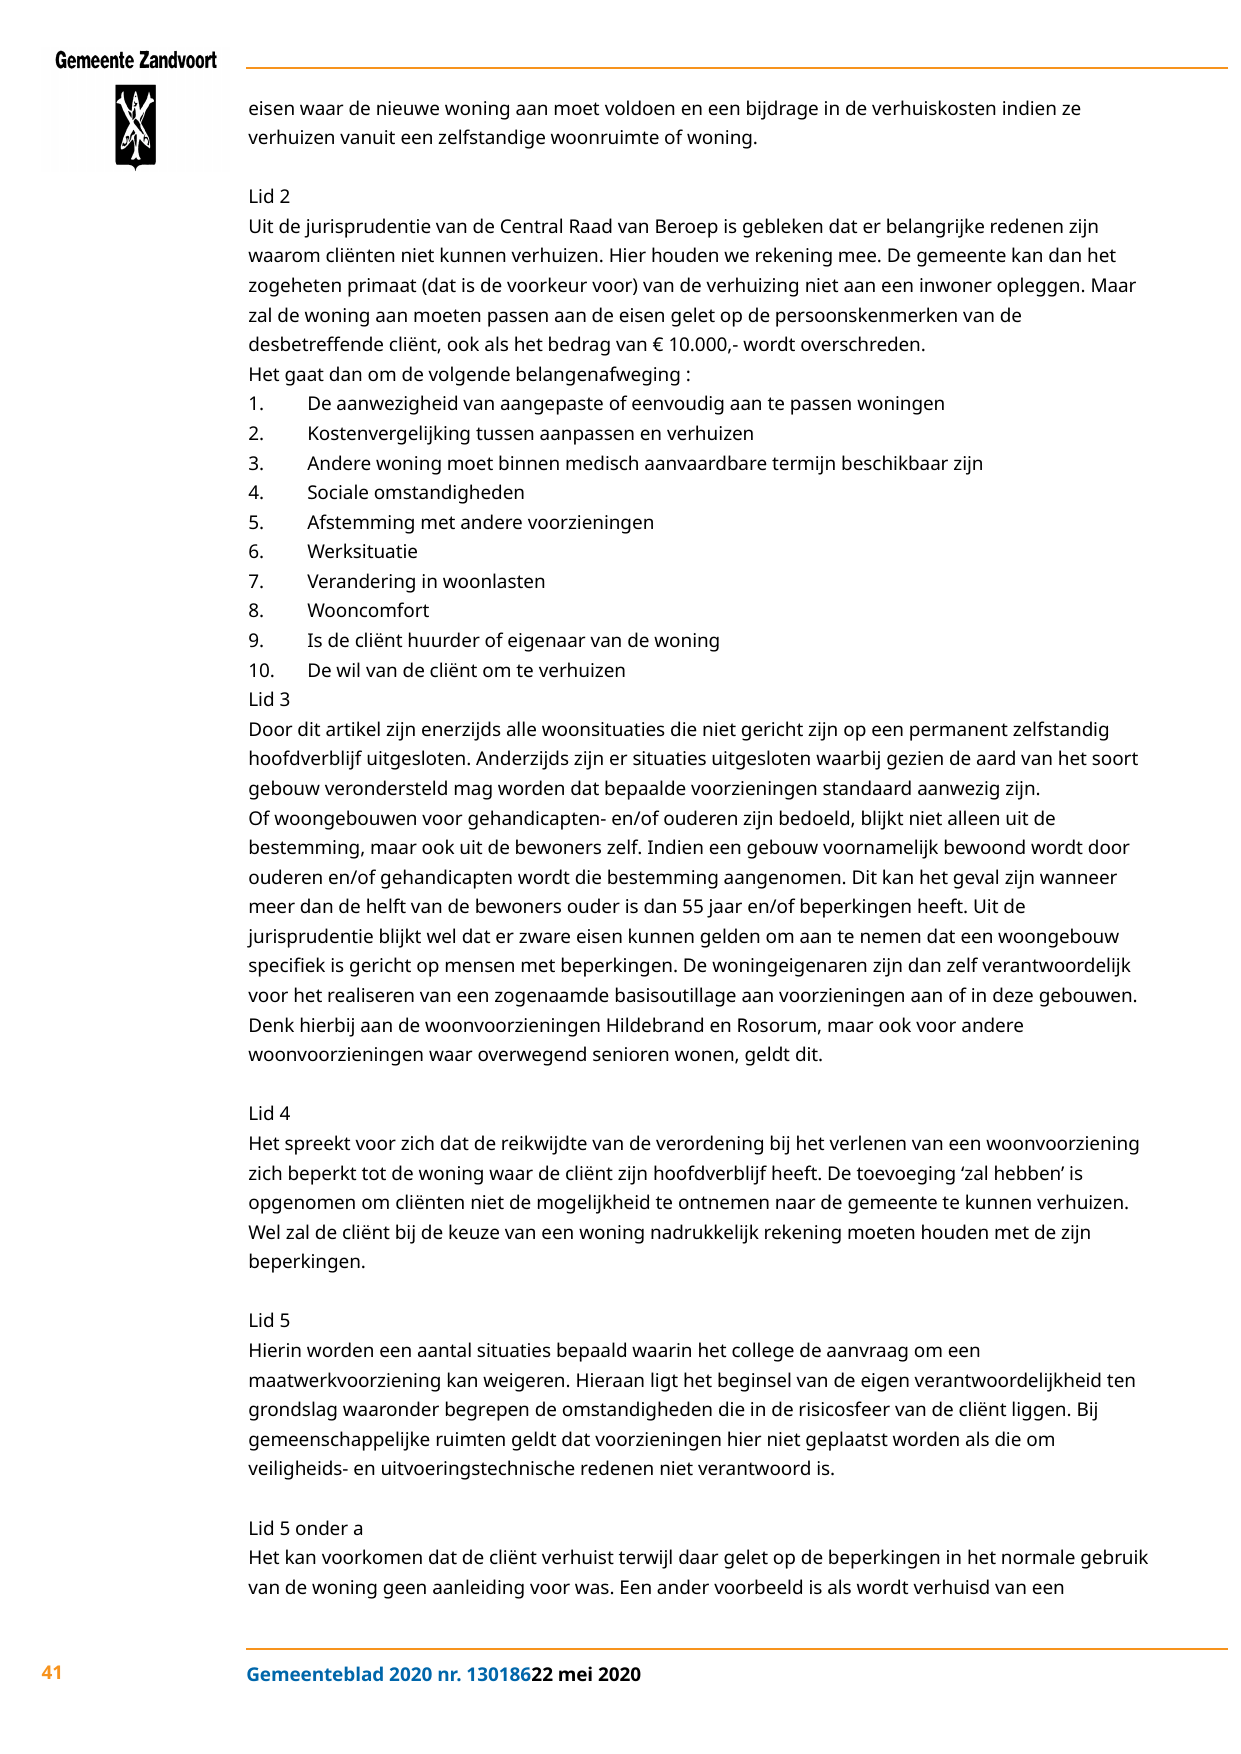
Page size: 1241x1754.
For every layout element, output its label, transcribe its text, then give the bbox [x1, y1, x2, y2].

text Uit de jurisprudentie van de Central Raad van Beroep is gebleken dat er belangrijke redenen zijn waarom cliënten niet kunnen verhuizen. Hier houden we rekening mee. De gemeente kan dan het zogeheten primaat (dat is de voorkeur voor) van de verhuizing niet aan een inwoner opleggen. Maar zal de woning aan moeten passen aan de eisen gelet op de persoonskenmerken van de desbetreffende cliënt, ook als het bedrag van € 10.000,- wordt overschreden. [248, 213, 1152, 357]
text Het spreekt voor zich dat de reikwijdte van de verordening bij het verlenen van een woonvoorziening zich beperkt tot de woning waar de cliënt zijn hoofdverblijf heeft. De toevoeging ‘zal hebben’ is opgenomen om cliënten niet de mogelijkheid te ontnemen naar de gemeente te kunnen verhuizen. Wel zal de cliënt bij de keuze van een woning nadrukkelijk rekening moeten houden met de zijn beperkingen. [248, 1130, 1152, 1274]
text Lid 3 [248, 686, 1152, 712]
list Afstemming met andere voorzieningen [248, 509, 1152, 535]
list Wooncomfort [248, 598, 1152, 623]
text eisen waar de nieuwe woning aan moet voldoen en een bijdrage in de verhuiskosten indien ze verhuizen vanuit een zelfstandige woonruimte of woning. [248, 95, 1152, 150]
text Of woongebouwen voor gehandicapten- en/of ouderen zijn bedoeld, blijkt niet alleen uit de bestemming, maar ook uit de bewoners zelf. Indien een gebouw voornamelijk bewoond wordt door ouderen en/of gehandicapten wordt die bestemming aangenomen. Dit kan het geval zijn wanneer meer dan de helft van de bewoners ouder is dan 55 jaar en/of beperkingen heeft. Uit de jurisprudentie blijkt wel dat er zware eisen kunnen gelden om aan te nemen dat een woongebouw specifiek is gericht op mensen met beperkingen. De woningeigenaren zijn dan zelf verantwoordelijk voor het realiseren van een zogenaamde basisoutillage aan voorzieningen aan of in deze gebouwen. Denk hierbij aan de woonvoorzieningen Hildebrand en Rosorum, maar ook voor andere woonvoorzieningen waar overwegend senioren wonen, geldt dit. [248, 805, 1152, 1067]
text Door dit artikel zijn enerzijds alle woonsituaties die niet gericht zijn op een permanent zelfstandig hoofdverblijf uitgesloten. Anderzijds zijn er situaties uitgesloten waarbij gezien de aard van het soort gebouw verondersteld mag worden dat bepaalde voorzieningen standaard aanwezig zijn. [248, 716, 1152, 801]
text Lid 5 onder a [248, 1515, 1152, 1541]
text Het kan voorkomen dat de cliënt verhuist terwijl daar gelet op de beperkingen in het normale gebruik van de woning geen aanleiding voor was. Een ander voorbeeld is als wordt verhuisd van een [248, 1544, 1152, 1600]
list Sociale omstandigheden [248, 479, 1152, 505]
text Het gaat dan om de volgende belangenafweging : [248, 361, 1152, 387]
list Verandering in woonlasten [248, 568, 1152, 594]
picture [41, 47, 231, 172]
text Lid 2 [248, 183, 1152, 209]
list Is de cliënt huurder of eigenaar van de woning [248, 627, 1152, 653]
list De wil van de cliënt om te verhuizen [248, 657, 1152, 683]
list De aanwezigheid van aangepaste of eenvoudig aan te passen woningen [248, 391, 1152, 416]
list Kostenvergelijking tussen aanpassen en verhuizen [248, 420, 1152, 446]
list Werksituatie [248, 538, 1152, 564]
text Lid 4 [248, 1101, 1152, 1126]
text Hierin worden een aantal situaties bepaald waarin het college de aanvraag om een maatwerkvoorziening kan weigeren. Hieraan ligt het beginsel van de eigen verantwoordelijkheid ten grondslag waaronder begrepen de omstandigheden die in de risicosfeer van de cliënt liggen. Bij gemeenschappelijke ruimten geldt dat voorzieningen hier niet geplaatst worden als die om veiligheids- en uitvoeringstechnische redenen niet verantwoord is. [248, 1337, 1152, 1481]
text Lid 5 [248, 1308, 1152, 1333]
list Andere woning moet binnen medisch aanvaardbare termijn beschikbaar zijn [248, 450, 1152, 476]
